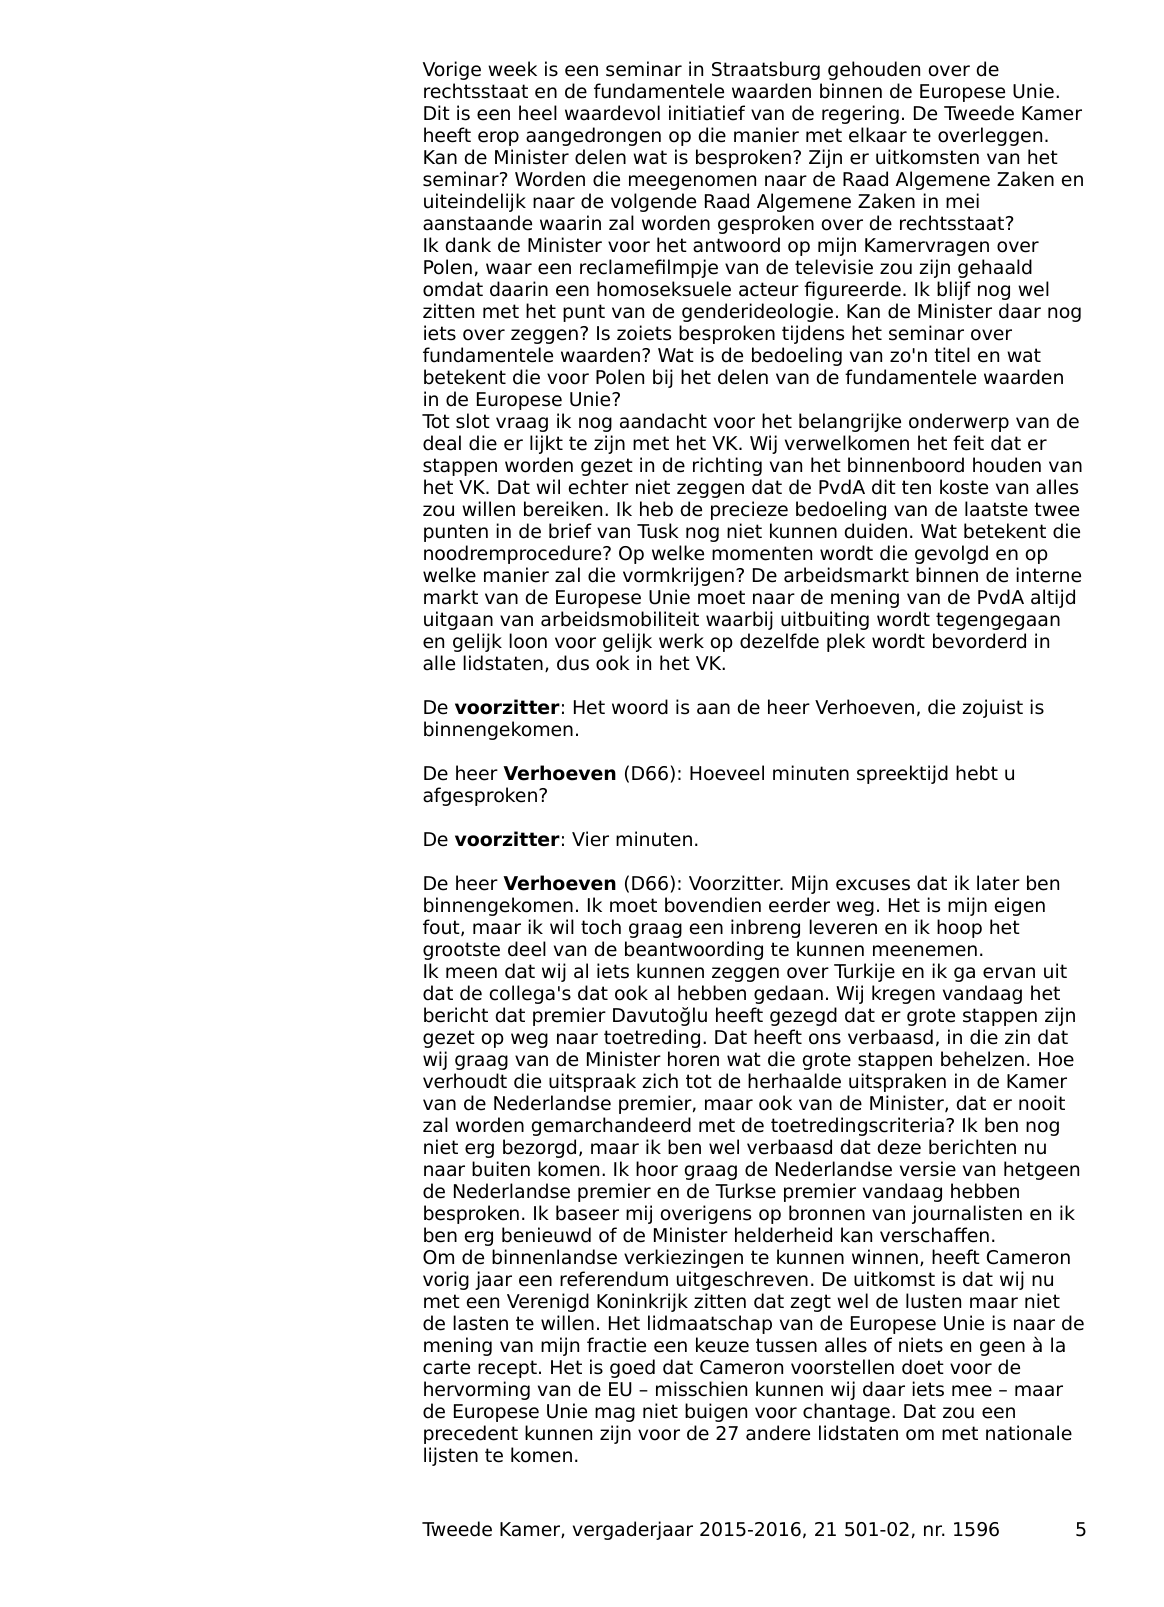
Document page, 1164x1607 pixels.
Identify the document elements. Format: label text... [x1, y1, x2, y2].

text Tot slot vraag ik nog aandacht voor het belangrijke onderwerp van de deal die er lijkt te zijn met het VK. Wij verwelkomen het feit dat er stappen worden gezet in de richting van het binnenboord houden van het VK. Dat wil echter niet zeggen dat de PvdA dit ten koste van alles zou willen bereiken. Ik heb de precieze bedoeling van de laatste twee punten in de brief van Tusk nog niet kunnen duiden. Wat betekent die noodremprocedure? Op welke momenten wordt die gevolgd en op welke manier zal die vormkrijgen? De arbeidsmarkt binnen de interne markt van de Europese Unie moet naar de mening van de PvdA altijd uitgaan van arbeidsmobiliteit waarbij uitbuiting wordt tegengegaan en gelijk loon voor gelijk werk op dezelfde plek wordt bevorderd in alle lidstaten, dus ook in het VK. [422, 411, 1087, 674]
text Om de binnenlandse verkiezingen te kunnen winnen, heeft Cameron vorig jaar een referendum uitgeschreven. De uitkomst is dat wij nu met een Verenigd Koninkrijk zitten dat zegt wel de lusten maar niet de lasten te willen. Het lidmaatschap van de Europese Unie is naar de mening van mijn fractie een keuze tussen alles of niets en geen à la carte recept. Het is goed dat Cameron voorstellen doet voor de hervorming van de EU – misschien kunnen wij daar iets mee – maar de Europese Unie mag niet buigen voor chantage. Dat zou een precedent kunnen zijn voor de 27 andere lidstaten om met nationale lijsten te komen. [422, 1247, 1087, 1467]
text Ik meen dat wij al iets kunnen zeggen over Turkije en ik ga ervan uit dat de collega's dat ook al hebben gedaan. Wij kregen vandaag het bericht dat premier Davutoğlu heeft gezegd dat er grote stappen zijn gezet op weg naar toetreding. Dat heeft ons verbaasd, in die zin dat wij graag van de Minister horen wat die grote stappen behelzen. Hoe verhoudt die uitspraak zich tot de herhaalde uitspraken in de Kamer van de Nederlandse premier, maar ook van de Minister, dat er nooit zal worden gemarchandeerd met de toetredingscriteria? Ik ben nog niet erg bezorgd, maar ik ben wel verbaasd dat deze berichten nu naar buiten komen. Ik hoor graag de Nederlandse versie van hetgeen de Nederlandse premier en de Turkse premier vandaag hebben besproken. Ik baseer mij overigens op bronnen van journalisten en ik ben erg benieuwd of de Minister helderheid kan verschaffen. [422, 961, 1087, 1247]
text Vorige week is een seminar in Straatsburg gehouden over de rechtsstaat en de fundamentele waarden binnen de Europese Unie. Dit is een heel waardevol initiatief van de regering. De Tweede Kamer heeft erop aangedrongen op die manier met elkaar te overleggen. Kan de Minister delen wat is besproken? Zijn er uitkomsten van het seminar? Worden die meegenomen naar de Raad Algemene Zaken en uiteindelijk naar de volgende Raad Algemene Zaken in mei aanstaande waarin zal worden gesproken over de rechtsstaat? [422, 59, 1087, 235]
text De heer Verhoeven (D66): Hoeveel minuten spreektijd hebt u afgesproken? [422, 763, 1087, 807]
text De voorzitter: Vier minuten. [422, 829, 1087, 851]
text De voorzitter: Het woord is aan de heer Verhoeven, die zojuist is binnengekomen. [422, 697, 1087, 741]
text Ik dank de Minister voor het antwoord op mijn Kamervragen over Polen, waar een reclamefilmpje van de televisie zou zijn gehaald omdat daarin een homoseksuele acteur figureerde. Ik blijf nog wel zitten met het punt van de genderideologie. Kan de Minister daar nog iets over zeggen? Is zoiets besproken tijdens het seminar over fundamentele waarden? Wat is de bedoeling van zo'n titel en wat betekent die voor Polen bij het delen van de fundamentele waarden in de Europese Unie? [422, 235, 1087, 411]
text De heer Verhoeven (D66): Voorzitter. Mijn excuses dat ik later ben binnengekomen. Ik moet bovendien eerder weg. Het is mijn eigen fout, maar ik wil toch graag een inbreng leveren en ik hoop het grootste deel van de beantwoording te kunnen meenemen. [422, 873, 1087, 961]
